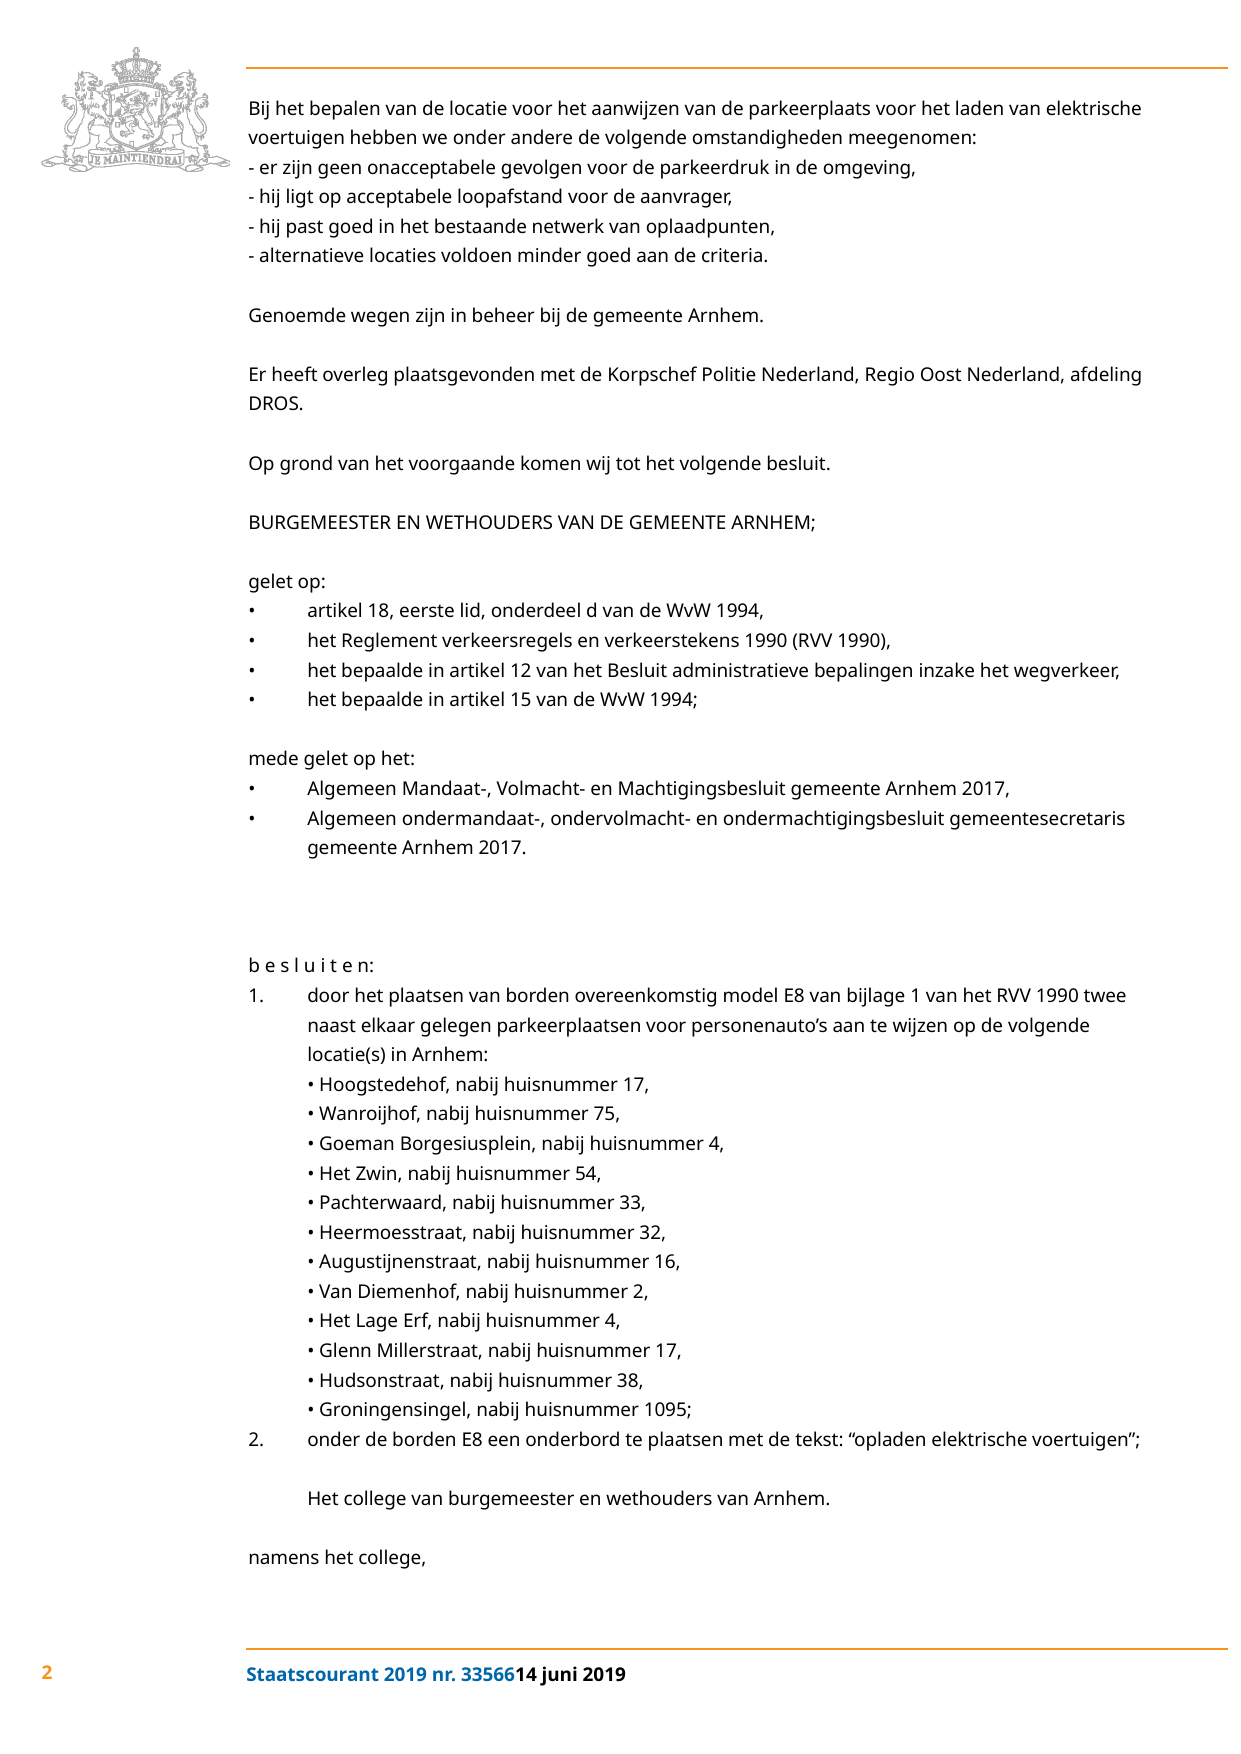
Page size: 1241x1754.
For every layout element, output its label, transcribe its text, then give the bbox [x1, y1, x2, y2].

list • Pachterwaard, nabij huisnummer 33, [248, 1189, 1152, 1215]
text b e s l u i t e n: [248, 953, 1152, 978]
list het bepaalde in artikel 12 van het Besluit administratieve bepalingen inzake het wegverkeer, [248, 657, 1152, 683]
text Er heeft overleg plaatsgevonden met de Korpschef Politie Nederland, Regio Oost Nederland, afdeling DROS. [248, 361, 1152, 416]
text Op grond van het voorgaande komen wij tot het volgende besluit. [248, 450, 1152, 476]
picture [41, 47, 231, 172]
list onder de borden E8 een onderbord te plaatsen met de tekst: “opladen elektrische voertuigen”; [248, 1426, 1152, 1452]
list • Heermoesstraat, nabij huisnummer 32, [248, 1219, 1152, 1245]
list • Van Diemenhof, nabij huisnummer 2, [248, 1278, 1152, 1304]
list het bepaalde in artikel 15 van de WvW 1994; [248, 686, 1152, 712]
text - hij past goed in het bestaande netwerk van oplaadpunten, [248, 213, 1152, 239]
text Genoemde wegen zijn in beheer bij de gemeente Arnhem. [248, 302, 1152, 328]
list door het plaatsen van borden overeenkomstig model E8 van bijlage 1 van het RVV 1990 twee naast elkaar gelegen parkeerplaatsen voor personenauto’s aan te wijzen op de volgende locatie(s) in Arnhem: [248, 982, 1152, 1067]
list • Wanroijhof, nabij huisnummer 75, [248, 1101, 1152, 1126]
list Algemeen Mandaat-, Volmacht- en Machtigingsbesluit gemeente Arnhem 2017, [248, 775, 1152, 801]
list • Het Lage Erf, nabij huisnummer 4, [248, 1308, 1152, 1333]
list • Glenn Millerstraat, nabij huisnummer 17, [248, 1337, 1152, 1363]
text namens het college, [248, 1544, 1152, 1570]
list Het college van burgemeester en wethouders van Arnhem. [248, 1485, 1152, 1511]
list • Goeman Borgesiusplein, nabij huisnummer 4, [248, 1130, 1152, 1156]
list • Augustijnenstraat, nabij huisnummer 16, [248, 1248, 1152, 1274]
text - alternatieve locaties voldoen minder goed aan de criteria. [248, 243, 1152, 268]
list artikel 18, eerste lid, onderdeel d van de WvW 1994, [248, 598, 1152, 623]
text gelet op: [248, 568, 1152, 594]
list • Hudsonstraat, nabij huisnummer 38, [248, 1367, 1152, 1393]
text - er zijn geen onacceptabele gevolgen voor de parkeerdruk in de omgeving, [248, 154, 1152, 180]
text mede gelet op het: [248, 746, 1152, 771]
list het Reglement verkeersregels en verkeerstekens 1990 (RVV 1990), [248, 627, 1152, 653]
text - hij ligt op acceptabele loopafstand voor de aanvrager, [248, 183, 1152, 209]
list • Hoogstedehof, nabij huisnummer 17, [248, 1071, 1152, 1097]
list • Het Zwin, nabij huisnummer 54, [248, 1160, 1152, 1186]
list • Groningensingel, nabij huisnummer 1095; [248, 1396, 1152, 1422]
text BURGEMEESTER EN WETHOUDERS VAN DE GEMEENTE ARNHEM; [248, 509, 1152, 535]
list Algemeen ondermandaat-, ondervolmacht- en ondermachtigingsbesluit gemeentesecretaris gemeente Arnhem 2017. [248, 805, 1152, 860]
text Bij het bepalen van de locatie voor het aanwijzen van de parkeerplaats voor het laden van elektrische voertuigen hebben we onder andere de volgende omstandigheden meegenomen: [248, 95, 1152, 150]
